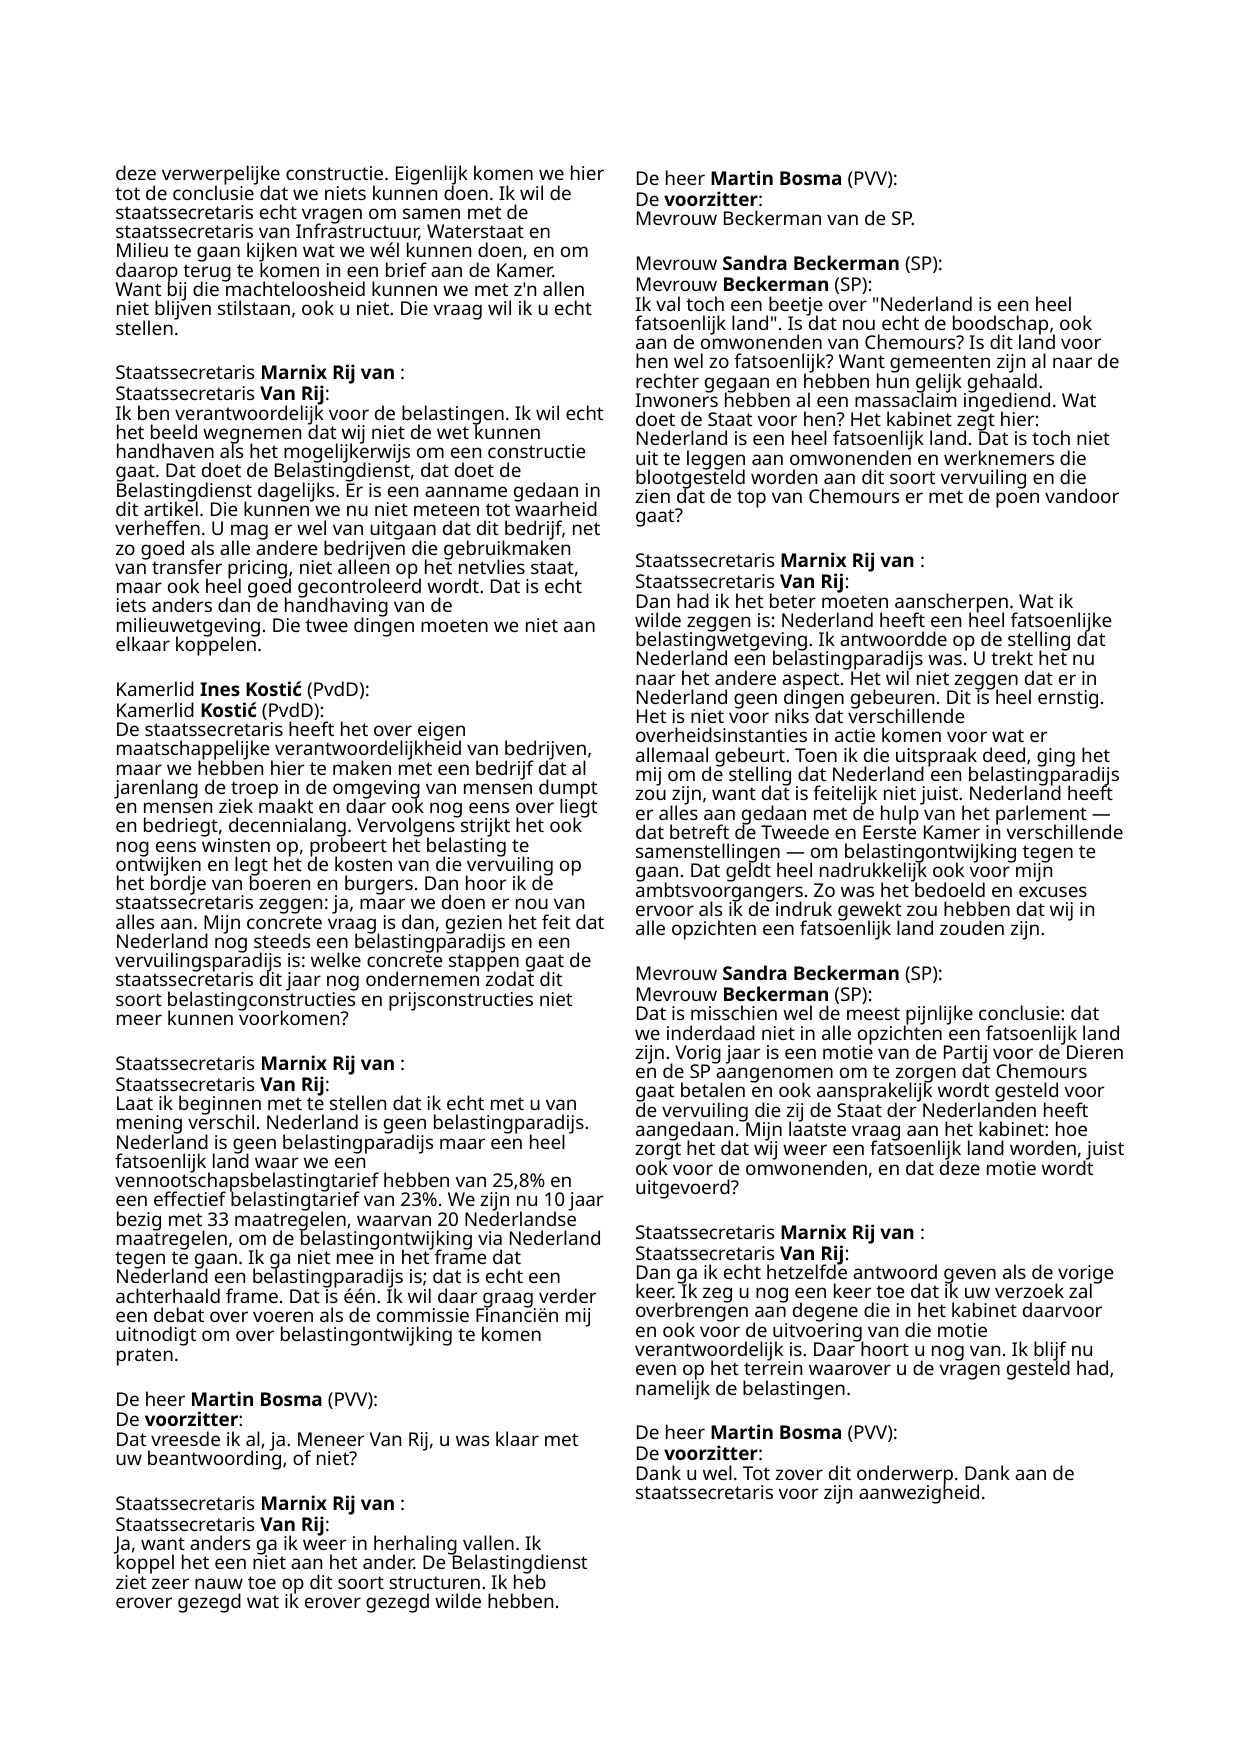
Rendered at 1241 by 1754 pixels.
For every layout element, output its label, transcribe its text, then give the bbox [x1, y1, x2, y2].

text Ik val toch een beetje over "Nederland is een heel fatsoenlijk land". Is dat nou echt de boodschap, ook aan de omwonenden van Chemours? Is dit land voor hen wel zo fatsoenlijk? Want gemeenten zijn al naar de rechter gegaan en hebben hun gelijk gehaald. Inwoners hebben al een massaclaim ingediend. Wat doet de Staat voor hen? Het kabinet zegt hier: Nederland is een heel fatsoenlijk land. Dat is toch niet uit te leggen aan omwonenden en werknemers die blootgesteld worden aan dit soort vervuiling en die zien dat de top van Chemours er met de poen vandoor gaat? [635, 296, 1125, 527]
text Kamerlid Kostić (PvdD): [115, 702, 605, 721]
text Kamerlid Ines Kostić (PvdD): [115, 676, 605, 702]
text De heer Martin Bosma (PVV): [115, 1386, 605, 1411]
text Staatssecretaris Marnix Rij van : [635, 548, 1125, 573]
text Dat is misschien wel de meest pijnlijke conclusie: dat we inderdaad niet in alle opzichten een fatsoenlijk land zijn. Vorig jaar is een motie van de Partij voor de Dieren en de SP aangenomen om te zorgen dat Chemours gaat betalen en ook aansprakelijk wordt gesteld voor de vervuiling die zij de Staat der Nederlanden heeft aangedaan. Mijn laatste vraag aan het kabinet: hoe zorgt het dat wij weer een fatsoenlijk land worden, juist ook voor de omwonenden, en dat deze motie wordt uitgevoerd? [635, 1005, 1125, 1198]
text De voorzitter: [635, 1445, 1125, 1464]
text Ik ben verantwoordelijk voor de belastingen. Ik wil echt het beeld wegnemen dat wij niet de wet kunnen handhaven als het mogelijkerwijs om een constructie gaat. Dat doet de Belastingdienst, dat doet de Belastingdienst dagelijks. Er is een aanname gedaan in dit artikel. Die kunnen we nu niet meteen tot waarheid verheffen. U mag er wel van uitgaan dat dit bedrijf, net zo goed als alle andere bedrijven die gebruikmaken van transfer pricing, niet alleen op het netvlies staat, maar ook heel goed gecontroleerd wordt. Dat is echt iets anders dan de handhaving van de milieuwetgeving. Die twee dingen moeten we niet aan elkaar koppelen. [115, 404, 605, 655]
text Staatssecretaris Van Rij: [115, 1076, 605, 1095]
text Staatssecretaris Van Rij: [635, 573, 1125, 593]
text Laat ik beginnen met te stellen dat ik echt met u van mening verschil. Nederland is geen belastingparadijs. Nederland is geen belastingparadijs maar een heel fatsoenlijk land waar we een vennootschapsbelastingtarief hebben van 25,8% en een effectief belastingtarief van 23%. We zijn nu 10 jaar bezig met 33 maatregelen, waarvan 20 Nederlandse maatregelen, om de belastingontwijking via Nederland tegen te gaan. Ik ga niet mee in het frame dat Nederland een belastingparadijs is; dat is echt een achterhaald frame. Dat is één. Ik wil daar graag verder een debat over voeren als de commissie Financiën mij uitnodigt om over belastingontwijking te komen praten. [115, 1095, 605, 1365]
text Staatssecretaris Van Rij: [115, 385, 605, 404]
text De heer Martin Bosma (PVV): [635, 1419, 1125, 1445]
text Staatssecretaris Marnix Rij van : [635, 1219, 1125, 1244]
text deze verwerpelijke constructie. Eigenlijk komen we hier tot de conclusie dat we niets kunnen doen. Ik wil de staatssecretaris echt vragen om samen met de staatssecretaris van Infrastructuur, Waterstaat en Milieu te gaan kijken wat we wél kunnen doen, en om daarop terug te komen in een brief aan de Kamer. Want bij die machteloosheid kunnen we met z'n allen niet blijven stilstaan, ook u niet. Die vraag wil ik u echt stellen. [115, 165, 605, 339]
text Staatssecretaris Marnix Rij van : [115, 359, 605, 385]
text Staatssecretaris Marnix Rij van : [115, 1050, 605, 1076]
text Dan ga ik echt hetzelfde antwoord geven als de vorige keer. Ik zeg u nog een keer toe dat ik uw verzoek zal overbrengen aan degene die in het kabinet daarvoor en ook voor de uitvoering van die motie verantwoordelijk is. Daar hoort u nog van. Ik blijf nu even op het terrein waarover u de vragen gesteld had, namelijk de belastingen. [635, 1264, 1125, 1399]
text Staatssecretaris Van Rij: [115, 1516, 605, 1535]
text De heer Martin Bosma (PVV): [635, 165, 1125, 191]
text De staatssecretaris heeft het over eigen maatschappelijke verantwoordelijkheid van bedrijven, maar we hebben hier te maken met een bedrijf dat al jarenlang de troep in de omgeving van mensen dumpt en mensen ziek maakt en daar ook nog eens over liegt en bedriegt, decennialang. Vervolgens strijkt het ook nog eens winsten op, probeert het belasting te ontwijken en legt het de kosten van die vervuiling op het bordje van boeren en burgers. Dan hoor ik de staatssecretaris zeggen: ja, maar we doen er nou van alles aan. Mijn concrete vraag is dan, gezien het feit dat Nederland nog steeds een belastingparadijs en een vervuilingsparadijs is: welke concrete stappen gaat de staatssecretaris dit jaar nog ondernemen zodat dit soort belastingconstructies en prijsconstructies niet meer kunnen voorkomen? [115, 721, 605, 1029]
text Ja, want anders ga ik weer in herhaling vallen. Ik koppel het een niet aan het ander. De Belastingdienst ziet zeer nauw toe op dit soort structuren. Ik heb erover gezegd wat ik erover gezegd wilde hebben. [115, 1535, 605, 1612]
text Staatssecretaris Van Rij: [635, 1244, 1125, 1264]
text Mevrouw Sandra Beckerman (SP): [635, 251, 1125, 276]
text De voorzitter: [115, 1411, 605, 1431]
text Dan had ik het beter moeten aanscherpen. Wat ik wilde zeggen is: Nederland heeft een heel fatsoenlijke belastingwetgeving. Ik antwoordde op de stelling dat Nederland een belastingparadijs was. U trekt het nu naar het andere aspect. Het wil niet zeggen dat er in Nederland geen dingen gebeuren. Dit is heel ernstig. Het is niet voor niks dat verschillende overheidsinstanties in actie komen voor wat er allemaal gebeurt. Toen ik die uitspraak deed, ging het mij om de stelling dat Nederland een belastingparadijs zou zijn, want dat is feitelijk niet juist. Nederland heeft er alles aan gedaan met de hulp van het parlement — dat betreft de Tweede en Eerste Kamer in verschillende samenstellingen — om belastingontwijking tegen te gaan. Dat geldt heel nadrukkelijk ook voor mijn ambtsvoorgangers. Zo was het bedoeld en excuses ervoor als ik de indruk gewekt zou hebben dat wij in alle opzichten een fatsoenlijk land zouden zijn. [635, 593, 1125, 939]
text Dank u wel. Tot zover dit onderwerp. Dank aan de staatssecretaris voor zijn aanwezigheid. [635, 1464, 1125, 1503]
text Mevrouw Beckerman van de SP. [635, 210, 1125, 230]
text De voorzitter: [635, 191, 1125, 210]
text Mevrouw Beckerman (SP): [635, 276, 1125, 296]
text Staatssecretaris Marnix Rij van : [115, 1490, 605, 1516]
text Dat vreesde ik al, ja. Meneer Van Rij, u was klaar met uw beantwoording, of niet? [115, 1431, 605, 1469]
text Mevrouw Beckerman (SP): [635, 986, 1125, 1005]
text Mevrouw Sandra Beckerman (SP): [635, 960, 1125, 986]
